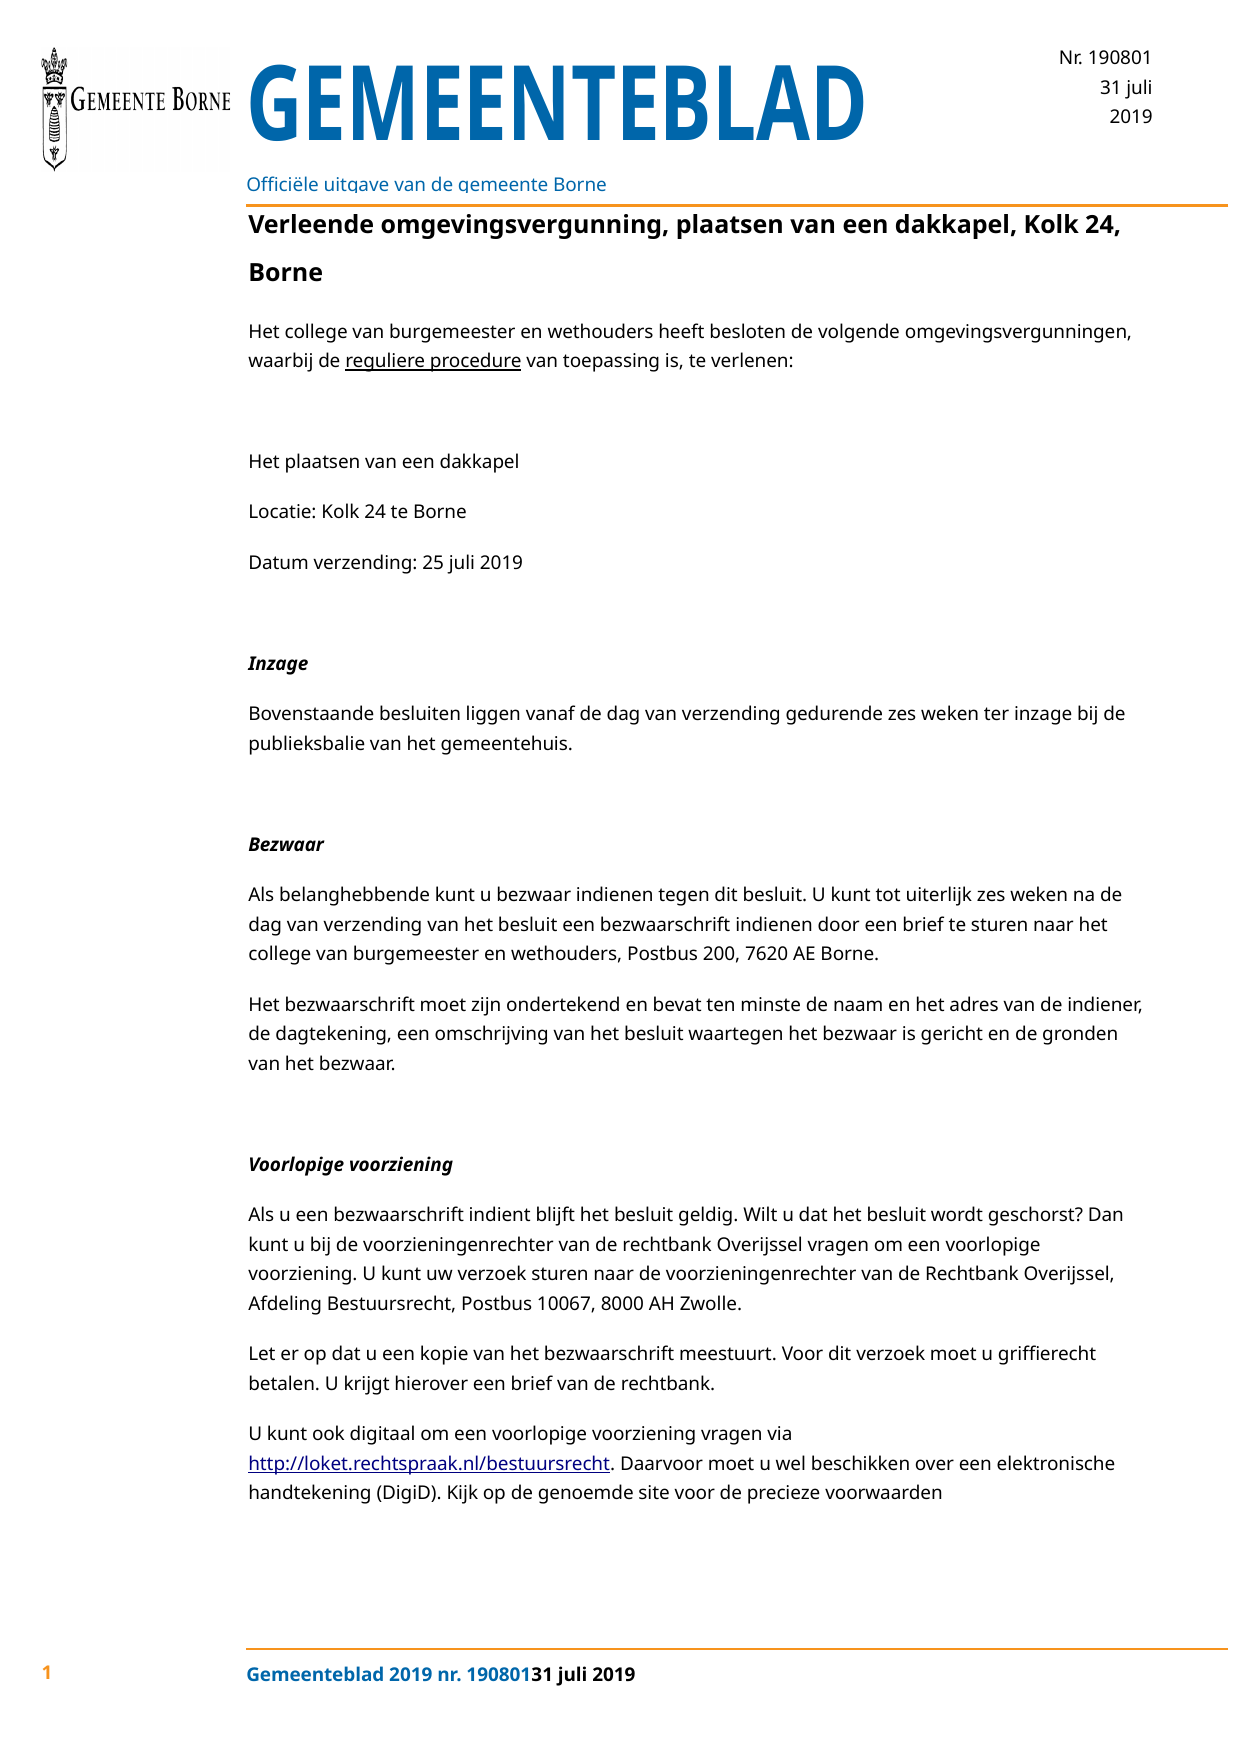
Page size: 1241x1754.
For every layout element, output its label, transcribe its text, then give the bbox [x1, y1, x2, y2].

text Let er op dat u een kopie van het bezwaarschrift meestuurt. Voor dit verzoek moet u griffierecht betalen. U krijgt hierover een brief van de rechtbank. [248, 1340, 1152, 1396]
text Voorlopige voorziening [248, 1151, 1152, 1177]
text Als belanghebbende kunt u bezwaar indienen tegen dit besluit. U kunt tot uiterlijk zes weken na de dag van verzending van het besluit een bezwaarschrift indienen door een brief te sturen naar het college van burgemeester en wethouders, Postbus 200, 7620 AE Borne. [248, 881, 1152, 966]
text Locatie: Kolk 24 te Borne [248, 499, 1152, 524]
text Het plaatsen van een dakkapel [248, 448, 1152, 474]
text Als u een bezwaarschrift indient blijft het besluit geldig. Wilt u dat het besluit wordt geschorst? Dan kunt u bij de voorzieningenrechter van de rechtbank Overijssel vragen om een voorlopige voorziening. U kunt uw verzoek sturen naar de voorzieningenrechter van de Rechtbank Overijssel, Afdeling Bestuursrecht, Postbus 10067, 8000 AH Zwolle. [248, 1201, 1152, 1316]
picture [41, 47, 231, 172]
text Inzage [248, 650, 1152, 676]
text Bovenstaande besluiten liggen vanaf de dag van verzending gedurende zes weken ter inzage bij de publieksbalie van het gemeentehuis. [248, 700, 1152, 756]
text U kunt ook digitaal om een voorlopige voorziening vragen via http://loket.rechtspraak.nl/bestuursrecht. Daarvoor moet u wel beschikken over een elektronische handtekening (DigiD). Kijk op de genoemde site voor de precieze voorwaarden [248, 1420, 1152, 1505]
text Datum verzending: 25 juli 2019 [248, 549, 1152, 575]
text Het college van burgemeester en wethouders heeft besloten de volgende omgevingsvergunningen, waarbij de reguliere procedure van toepassing is, te verlenen: [248, 318, 1152, 373]
text Bezwaar [248, 831, 1152, 857]
text Verleende omgevingsvergunning, plaatsen van een dakkapel, Kolk 24, Borne [248, 207, 1152, 288]
text Het bezwaarschrift moet zijn ondertekend en bevat ten minste de naam en het adres van de indiener, de dagtekening, een omschrijving van het besluit waartegen het bezwaar is gericht en de gronden van het bezwaar. [248, 991, 1152, 1076]
